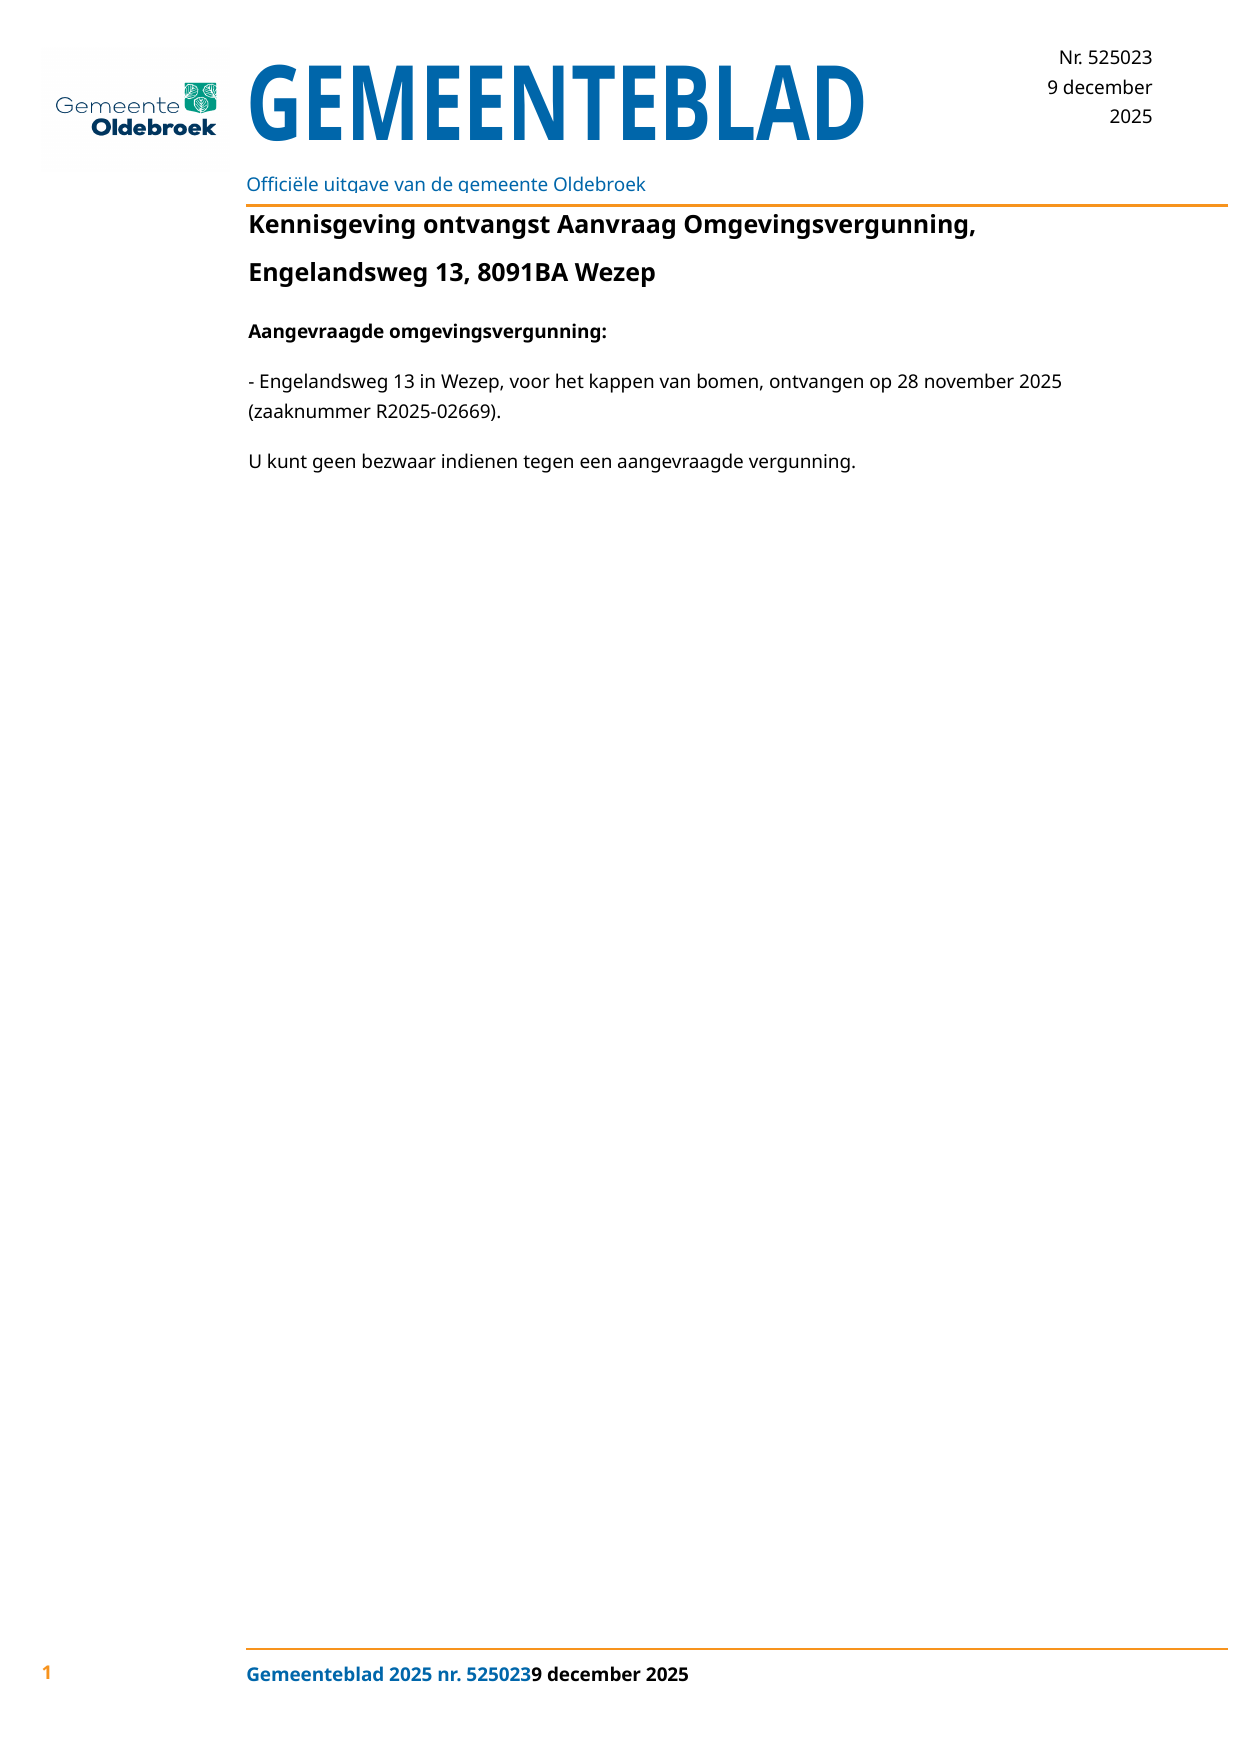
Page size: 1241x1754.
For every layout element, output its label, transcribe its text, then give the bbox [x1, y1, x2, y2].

text U kunt geen bezwaar indienen tegen een aangevraagde vergunning. [248, 448, 1152, 474]
text Kennisgeving ontvangst Aanvraag Omgevingsvergunning, Engelandsweg 13, 8091BA Wezep [248, 207, 1152, 288]
text Aangevraagde omgevingsvergunning: [248, 318, 1152, 344]
text - Engelandsweg 13 in Wezep, voor het kappen van bomen, ontvangen op 28 november 2025 (zaaknummer R2025-02669). [248, 368, 1152, 424]
picture [41, 47, 231, 172]
